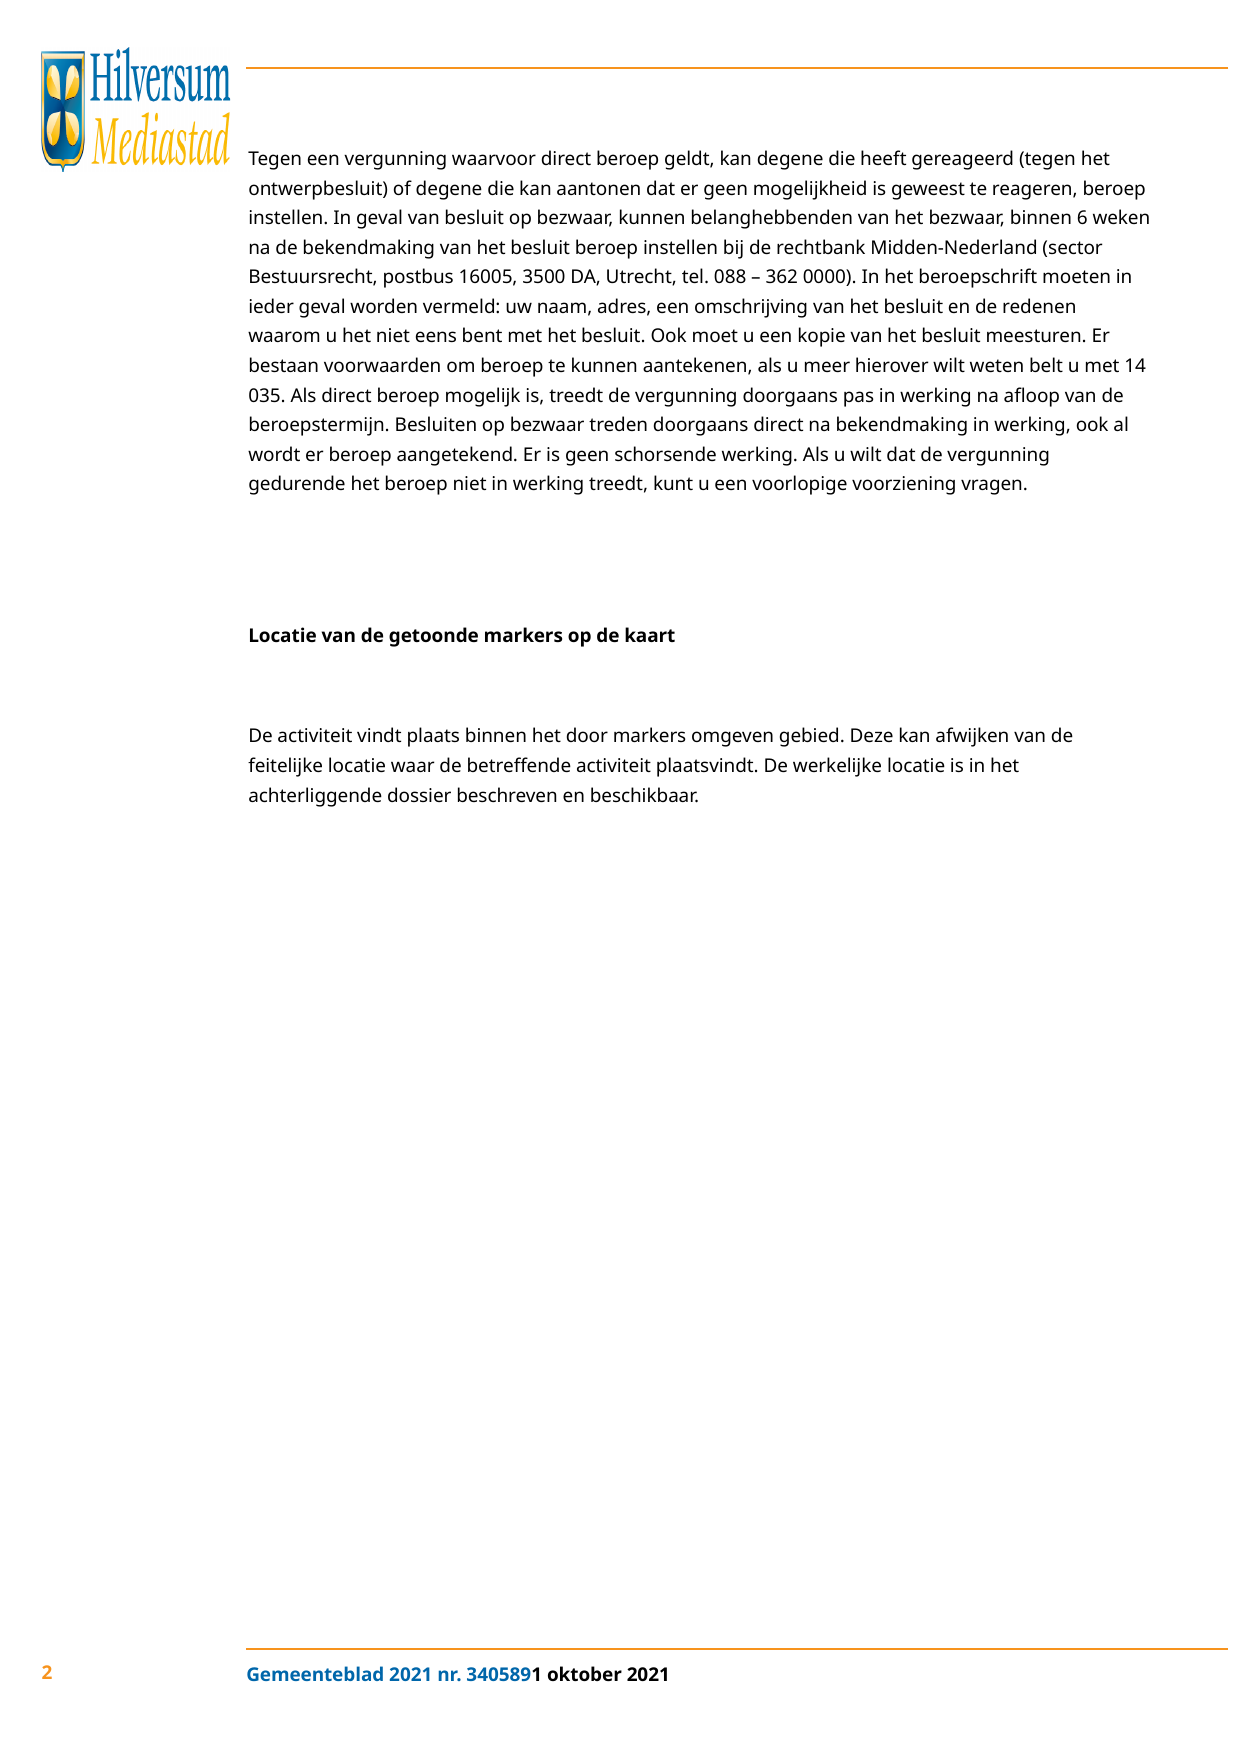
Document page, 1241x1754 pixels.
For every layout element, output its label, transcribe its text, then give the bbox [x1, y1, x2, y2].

picture [41, 47, 231, 172]
text Tegen een vergunning waarvoor direct beroep geldt, kan degene die heeft gereageerd (tegen het ontwerpbesluit) of degene die kan aantonen dat er geen mogelijkheid is geweest te reageren, beroep instellen. In geval van besluit op bezwaar, kunnen belanghebbenden van het bezwaar, binnen 6 weken na de bekendmaking van het besluit beroep instellen bij de rechtbank Midden-Nederland (sector Bestuursrecht, postbus 16005, 3500 DA, Utrecht, tel. 088 – 362 0000). In het beroepschrift moeten in ieder geval worden vermeld: uw naam, adres, een omschrijving van het besluit en de redenen waarom u het niet eens bent met het besluit. Ook moet u een kopie van het besluit meesturen. Er bestaan voorwaarden om beroep te kunnen aantekenen, als u meer hierover wilt weten belt u met 14 035. Als direct beroep mogelijk is, treedt de vergunning doorgaans pas in werking na afloop van de beroepstermijn. Besluiten op bezwaar treden doorgaans direct na bekendmaking in werking, ook al wordt er beroep aangetekend. Er is geen schorsende werking. Als u wilt dat de vergunning gedurende het beroep niet in werking treedt, kunt u een voorlopige voorziening vragen. [248, 145, 1152, 496]
text Locatie van de getoonde markers op de kaart [248, 622, 1152, 648]
text De activiteit vindt plaats binnen het door markers omgeven gebied. Deze kan afwijken van de feitelijke locatie waar de betreffende activiteit plaatsvindt. De werkelijke locatie is in het achterliggende dossier beschreven en beschikbaar. [248, 723, 1152, 808]
